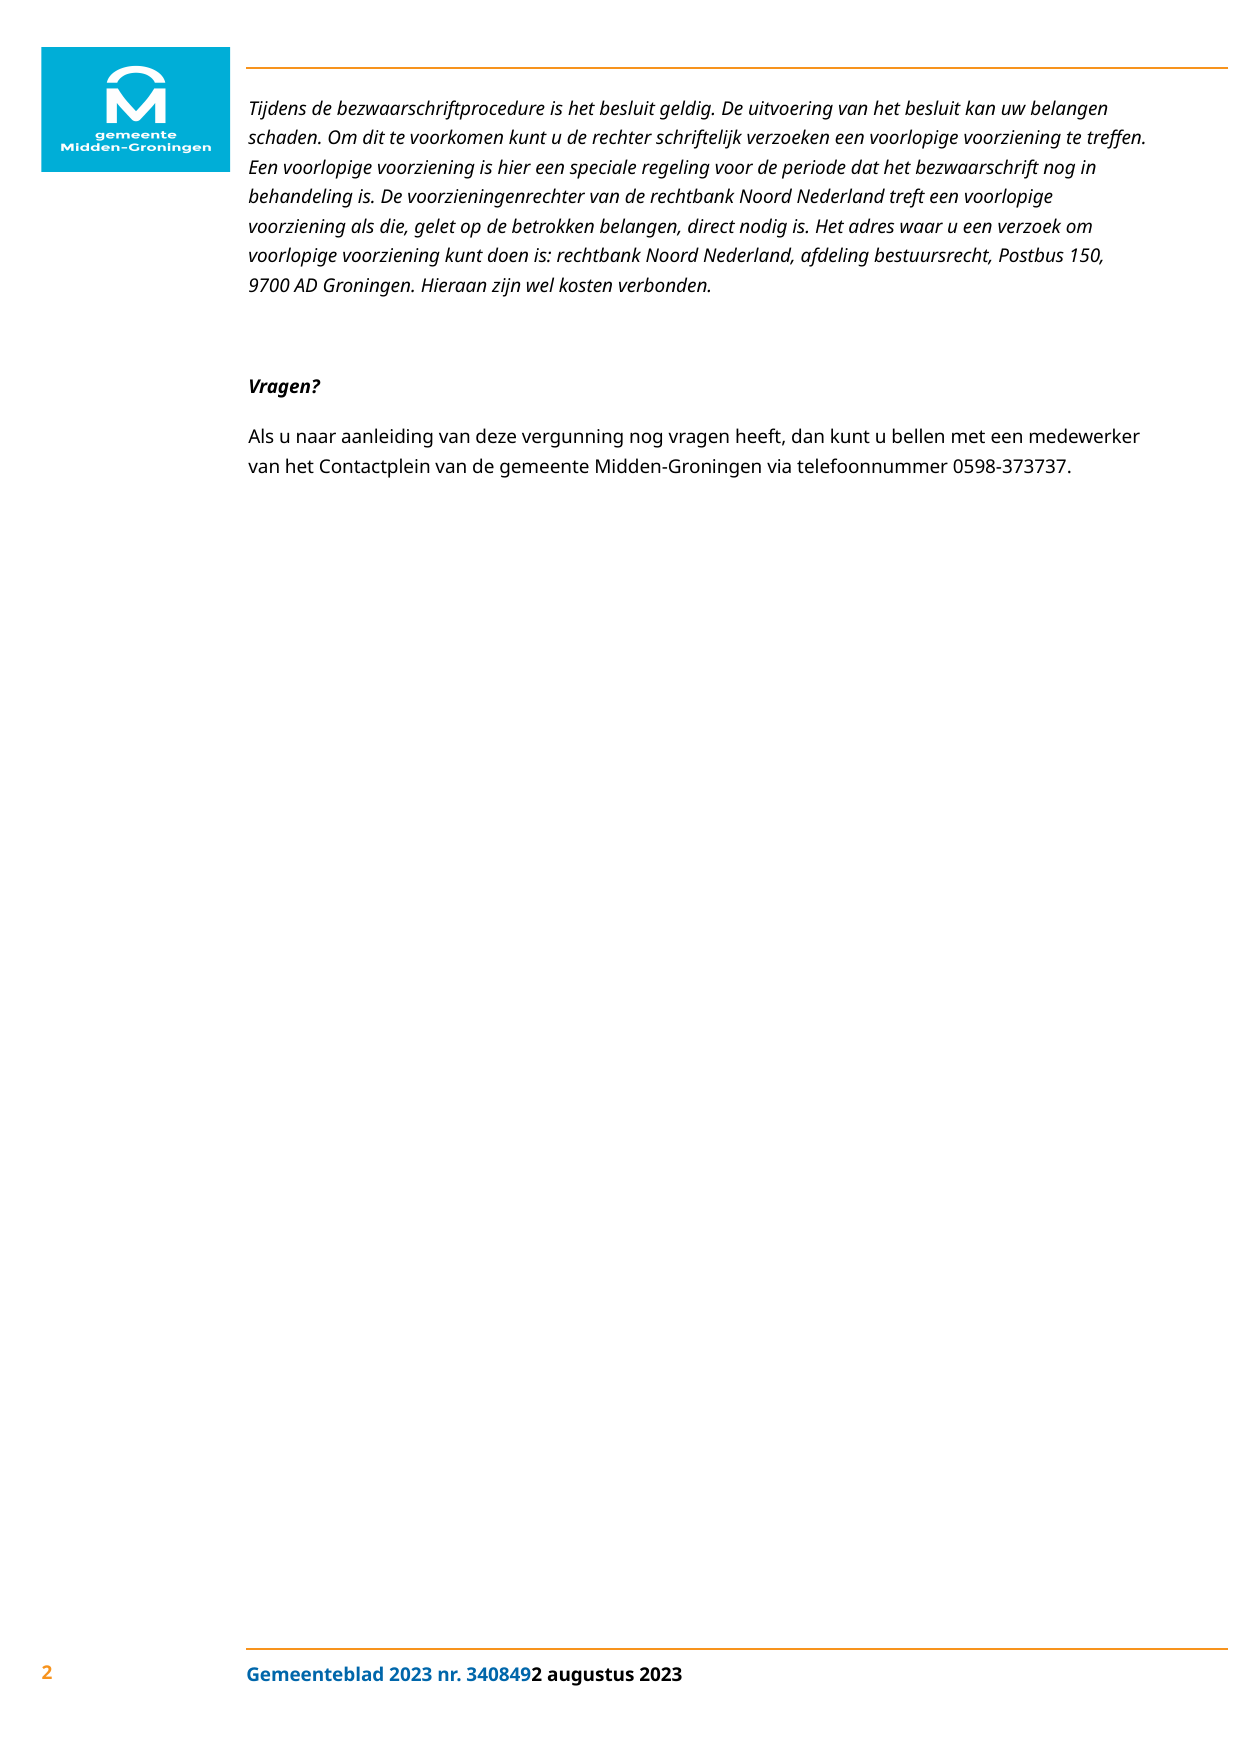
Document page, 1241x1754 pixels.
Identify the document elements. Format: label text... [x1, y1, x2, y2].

picture [108, 66, 164, 82]
text Tijdens de bezwaarschriftprocedure is het besluit geldig. De uitvoering van het besluit kan uw belangen schaden. Om dit te voorkomen kunt u de rechter schriftelijk verzoeken een voorlopige voorziening te treffen. Een voorlopige voorziening is hier een speciale regeling voor de periode dat het bezwaarschrift nog in behandeling is. De voorzieningenrechter van de rechtbank Noord Nederland treft een voorlopige voorziening als die, gelet op de betrokken belangen, direct nodig is. Het adres waar u een verzoek om voorlopige voorziening kunt doen is: rechtbank Noord Nederland, afdeling bestuursrecht, Postbus 150, 9700 AD Groningen. Hieraan zijn wel kosten verbonden. [248, 95, 1152, 298]
text Als u naar aanleiding van deze vergunning nog vragen heeft, dan kunt u bellen met een medewerker van het Contactplein van de gemeente Midden-Groningen via telefoonnummer 0598-373737. [248, 423, 1152, 479]
text Vragen? [248, 373, 1152, 399]
picture [184, 146, 190, 153]
picture [107, 89, 165, 122]
